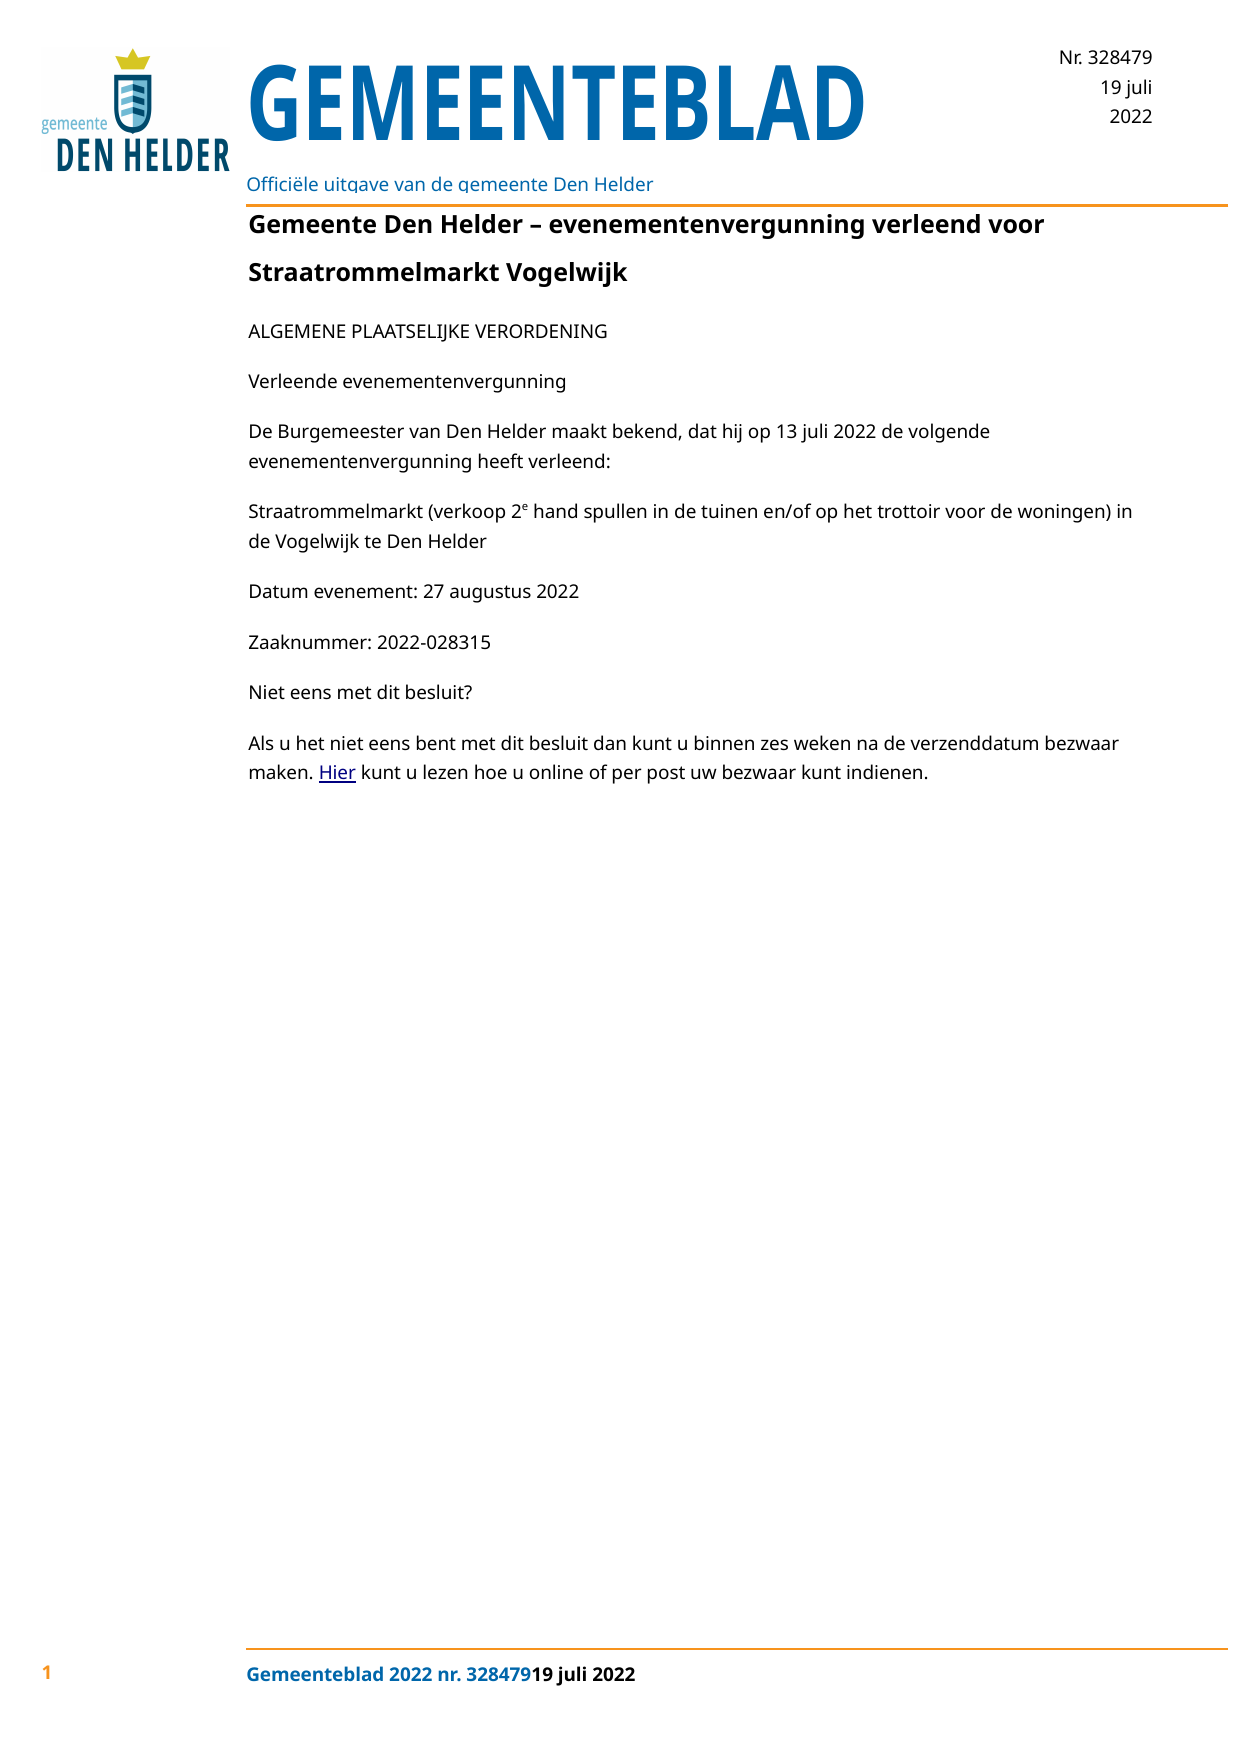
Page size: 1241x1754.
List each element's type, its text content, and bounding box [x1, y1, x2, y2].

text Gemeente Den Helder – evenementenvergunning verleend voor Straatrommelmarkt Vogelwijk [248, 207, 1152, 288]
picture [182, 144, 187, 165]
text Als u het niet eens bent met dit besluit dan kunt u binnen zes weken na de verzenddatum bezwaar maken. Hier kunt u lezen hoe u online of per post uw bezwaar kunt indienen. [248, 730, 1152, 785]
picture [100, 154, 106, 172]
picture [130, 157, 135, 172]
text Verleende evenementenvergunning [248, 368, 1152, 394]
text Straatrommelmarkt (verkoop 2e hand spullen in de tuinen en/of op het trottoir voor de woningen) in de Vogelwijk te Den Helder [248, 499, 1152, 554]
text ALGEMENE PLAATSELIJKE VERORDENING [248, 318, 1152, 344]
text De Burgemeester van Den Helder maakt bekend, dat hij op 13 juli 2022 de volgende evenementenvergunning heeft verleend: [248, 419, 1152, 474]
text Datum evenement: 27 augustus 2022 [248, 579, 1152, 604]
picture [220, 160, 224, 172]
text Zaaknummer: 2022-028315 [248, 629, 1152, 655]
text Niet eens met dit besluit? [248, 679, 1152, 705]
picture [41, 47, 231, 172]
picture [63, 144, 68, 165]
